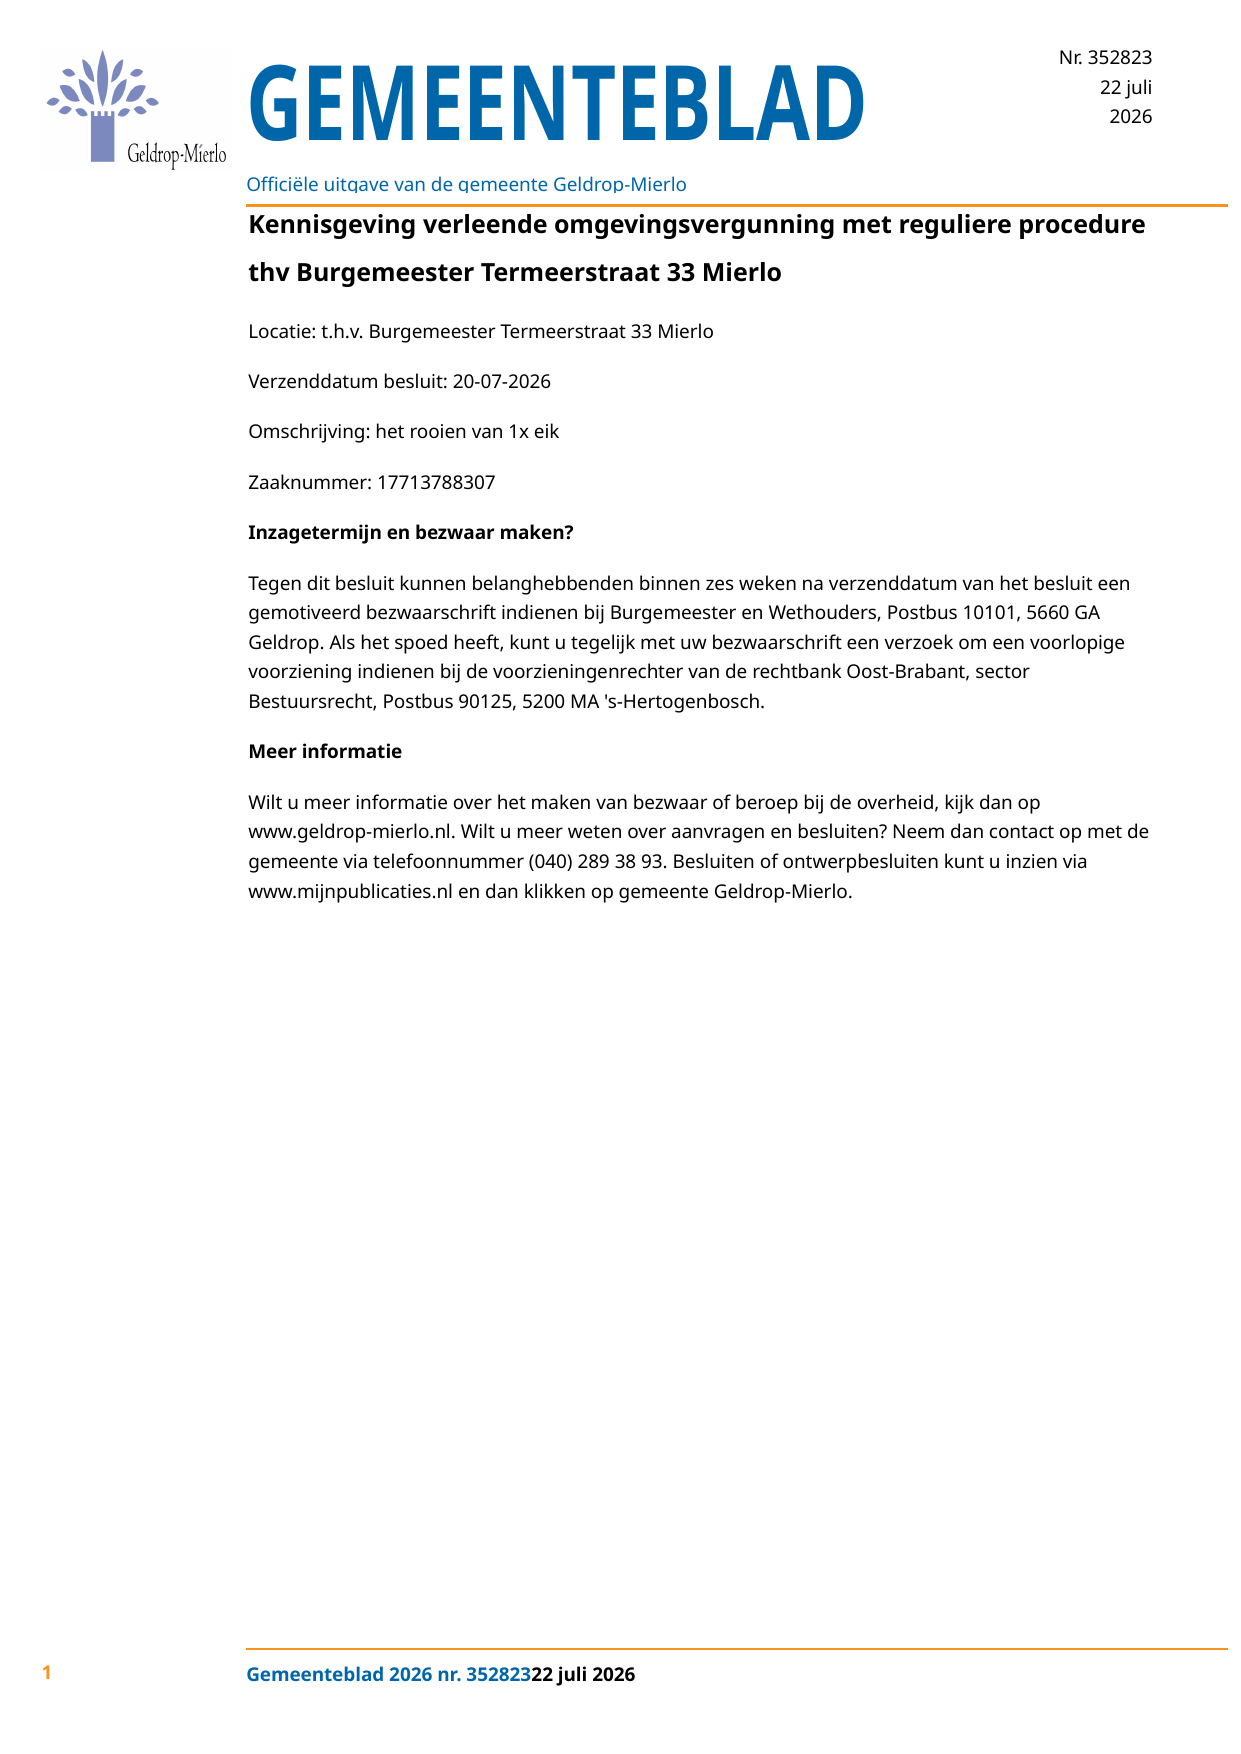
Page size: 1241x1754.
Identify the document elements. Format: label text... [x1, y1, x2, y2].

text Kennisgeving verleende omgevingsvergunning met reguliere procedure thv Burgemeester Termeerstraat 33 Mierlo [248, 207, 1152, 288]
text Locatie: t.h.v. Burgemeester Termeerstraat 33 Mierlo [248, 318, 1152, 344]
picture [41, 47, 231, 172]
text Wilt u meer informatie over het maken van bezwaar of beroep bij de overheid, kijk dan op www.geldrop-mierlo.nl. Wilt u meer weten over aanvragen en besluiten? Neem dan contact op met de gemeente via telefoonnummer (040) 289 38 93. Besluiten of ontwerpbesluiten kunt u inzien via www.mijnpublicaties.nl en dan klikken op gemeente Geldrop-Mierlo. [248, 789, 1152, 904]
text Tegen dit besluit kunnen belanghebbenden binnen zes weken na verzenddatum van het besluit een gemotiveerd bezwaarschrift indienen bij Burgemeester en Wethouders, Postbus 10101, 5660 GA Geldrop. Als het spoed heeft, kunt u tegelijk met uw bezwaarschrift een verzoek om een voorlopige voorziening indienen bij de voorzieningenrechter van de rechtbank Oost-Brabant, sector Bestuursrecht, Postbus 90125, 5200 MA 's-Hertogenbosch. [248, 570, 1152, 714]
text Verzenddatum besluit: 20-07-2026 [248, 368, 1152, 394]
text Zaaknummer: 17713788307 [248, 469, 1152, 495]
text Inzagetermijn en bezwaar maken? [248, 519, 1152, 545]
text Meer informatie [248, 739, 1152, 764]
text Omschrijving: het rooien van 1x eik [248, 419, 1152, 444]
